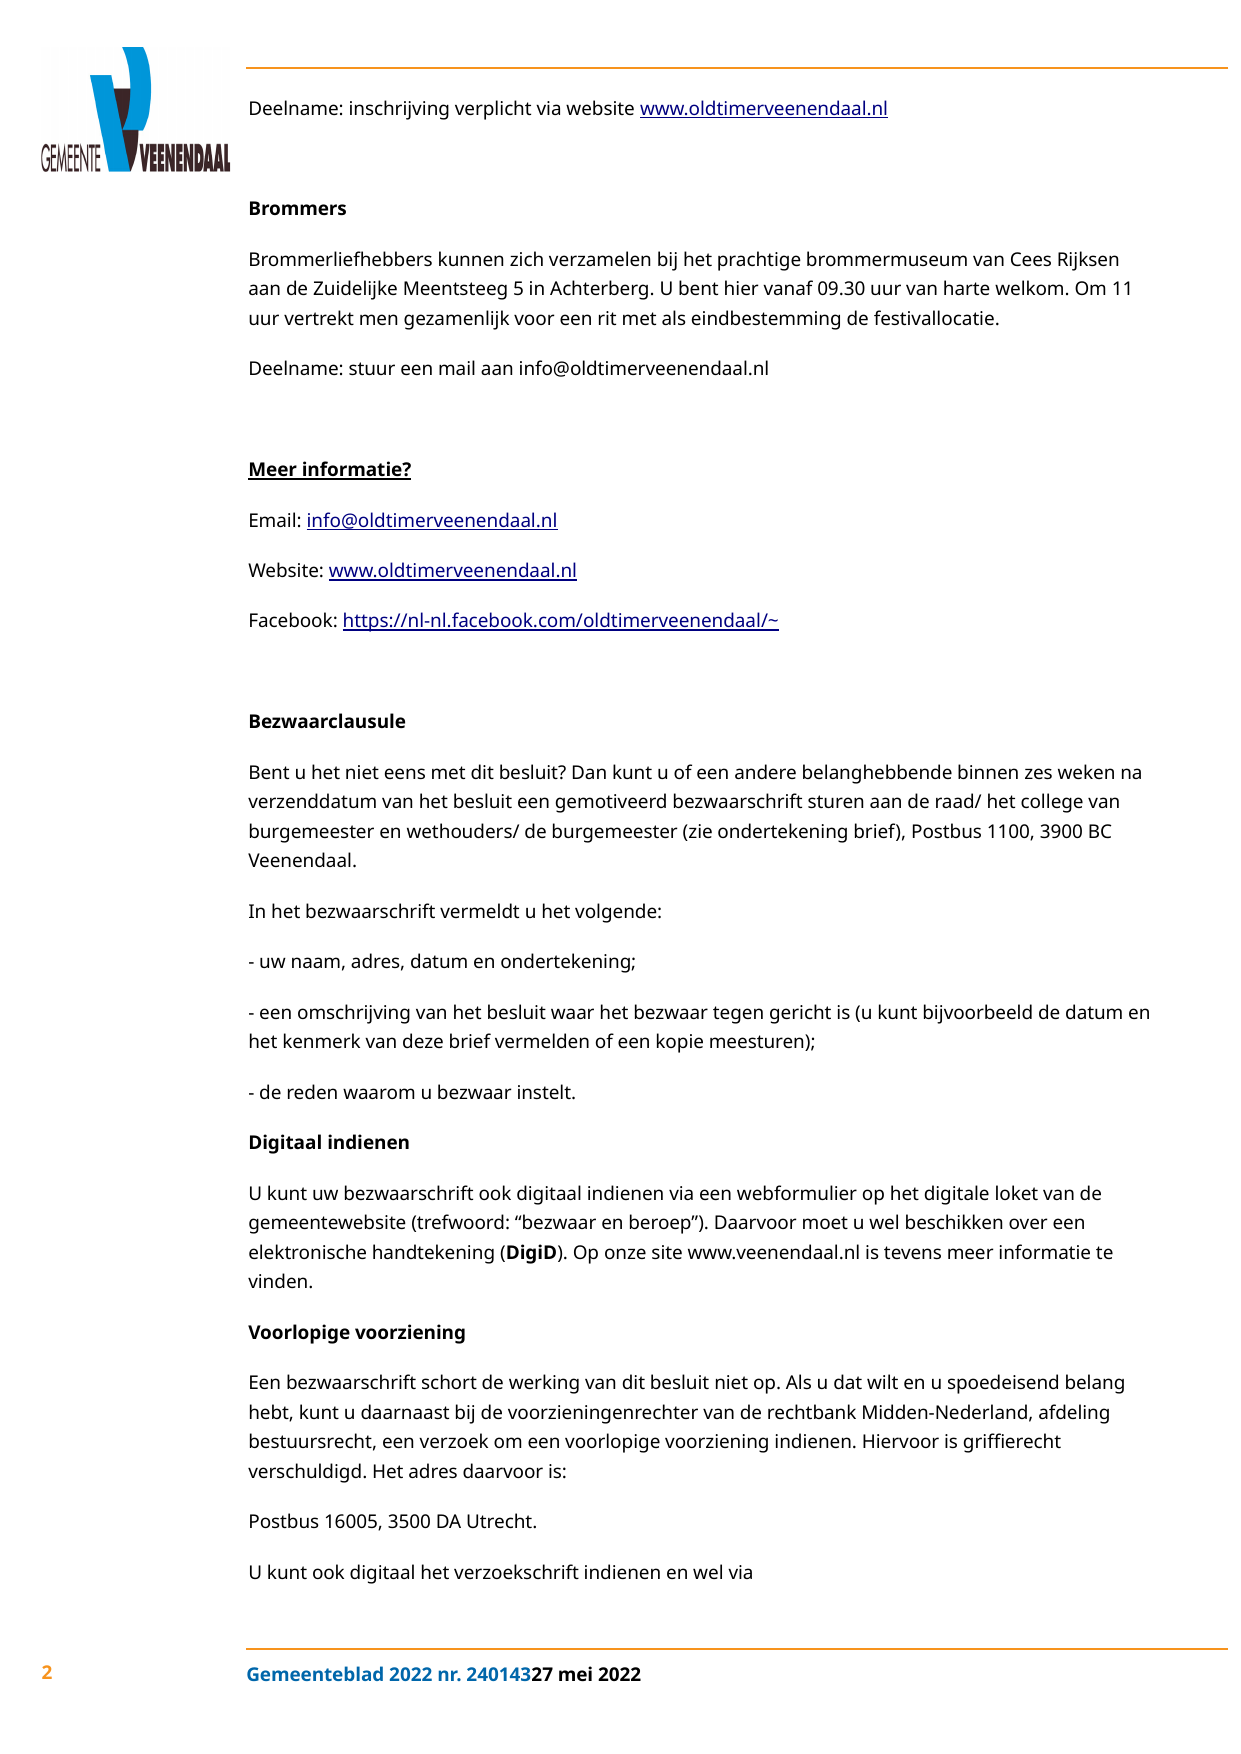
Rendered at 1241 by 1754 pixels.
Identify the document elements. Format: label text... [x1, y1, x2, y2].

text Deelname: inschrijving verplicht via website www.oldtimerveenendaal.nl [248, 95, 1152, 121]
text - de reden waarom u bezwaar instelt. [248, 1079, 1152, 1105]
text Een bezwaarschrift schort de werking van dit besluit niet op. Als u dat wilt en u spoedeisend belang hebt, kunt u daarnaast bij de voorzieningenrechter van de rechtbank Midden-Nederland, afdeling bestuursrecht, een verzoek om een voorlopige voorziening indienen. Hiervoor is griffierecht verschuldigd. Het adres daarvoor is: [248, 1369, 1152, 1484]
text In het bezwaarschrift vermeldt u het volgende: [248, 898, 1152, 924]
text U kunt uw bezwaarschrift ook digitaal indienen via een webformulier op het digitale loket van de gemeentewebsite (trefwoord: “bezwaar en beroep”). Daarvoor moet u wel beschikken over een elektronische handtekening (DigiD). Op onze site www.veenendaal.nl is tevens meer informatie te vinden. [248, 1180, 1152, 1294]
text - uw naam, adres, datum en ondertekening; [248, 948, 1152, 974]
text Website: www.oldtimerveenendaal.nl [248, 557, 1152, 583]
text Bezwaarclausule [248, 708, 1152, 734]
text Postbus 16005, 3500 DA Utrecht. [248, 1508, 1152, 1534]
text Digitaal indienen [248, 1129, 1152, 1155]
text Brommers [248, 196, 1152, 221]
picture [123, 47, 231, 172]
text Meer informatie? [248, 456, 1152, 482]
text Bent u het niet eens met dit besluit? Dan kunt u of een andere belanghebbende binnen zes weken na verzenddatum van het besluit een gemotiveerd bezwaarschrift sturen aan de raad/ het college van burgemeester en wethouders/ de burgemeester (zie ondertekening brief), Postbus 1100, 3900 BC Veenendaal. [248, 759, 1152, 873]
text U kunt ook digitaal het verzoekschrift indienen en wel via [248, 1559, 1152, 1585]
text Brommerliefhebbers kunnen zich verzamelen bij het prachtige brommermuseum van Cees Rijksen aan de Zuidelijke Meentsteeg 5 in Achterberg. U bent hier vanaf 09.30 uur van harte welkom. Om 11 uur vertrekt men gezamenlijk voor een rit met als eindbestemming de festivallocatie. [248, 246, 1152, 331]
text Voorlopige voorziening [248, 1319, 1152, 1345]
picture [41, 47, 130, 172]
text - een omschrijving van het besluit waar het bezwaar tegen gericht is (u kunt bijvoorbeeld de datum en het kenmerk van deze brief vermelden of een kopie meesturen); [248, 999, 1152, 1054]
text Facebook: https://nl-nl.facebook.com/oldtimerveenendaal/~ [248, 608, 1152, 633]
text Deelname: stuur een mail aan info@oldtimerveenendaal.nl [248, 356, 1152, 381]
text Email: info@oldtimerveenendaal.nl [248, 507, 1152, 533]
